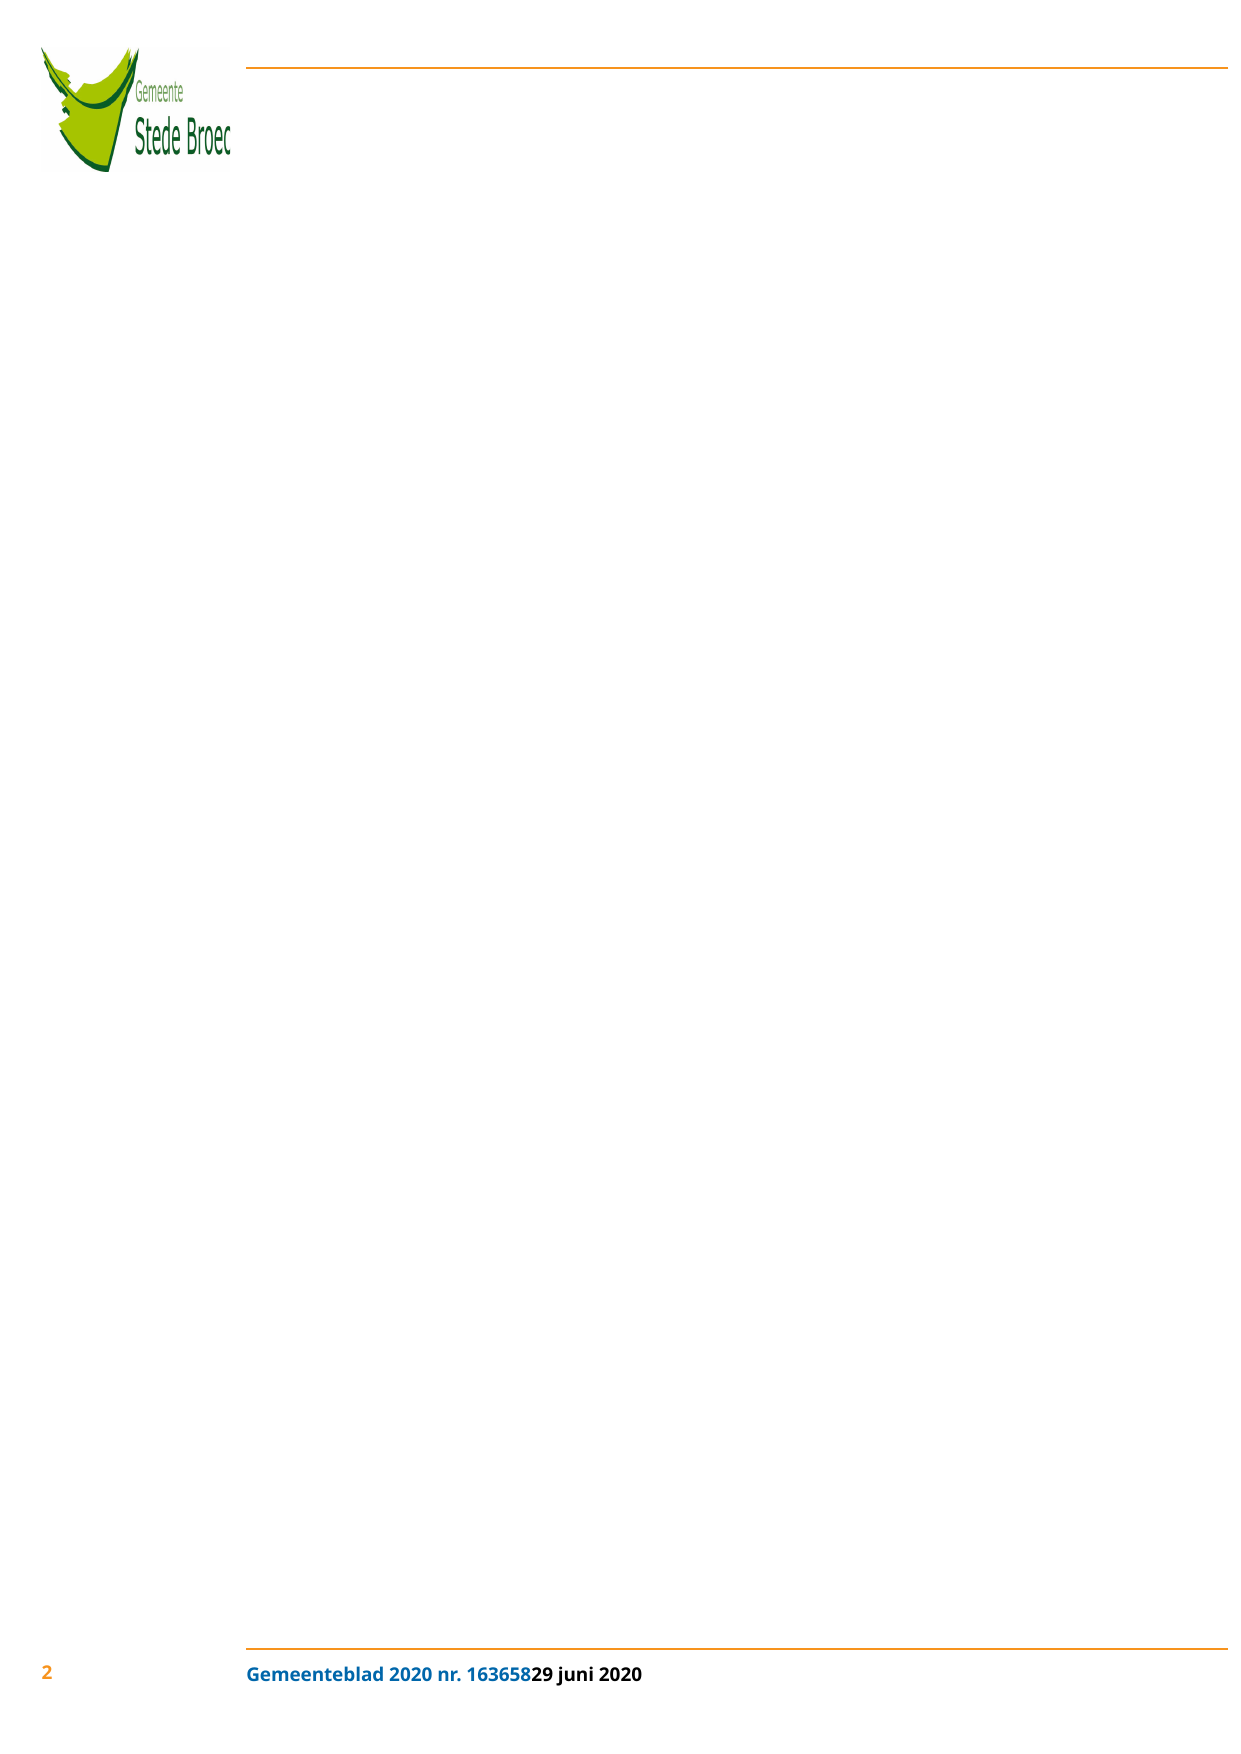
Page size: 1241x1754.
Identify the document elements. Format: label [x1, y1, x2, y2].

picture [41, 47, 231, 172]
